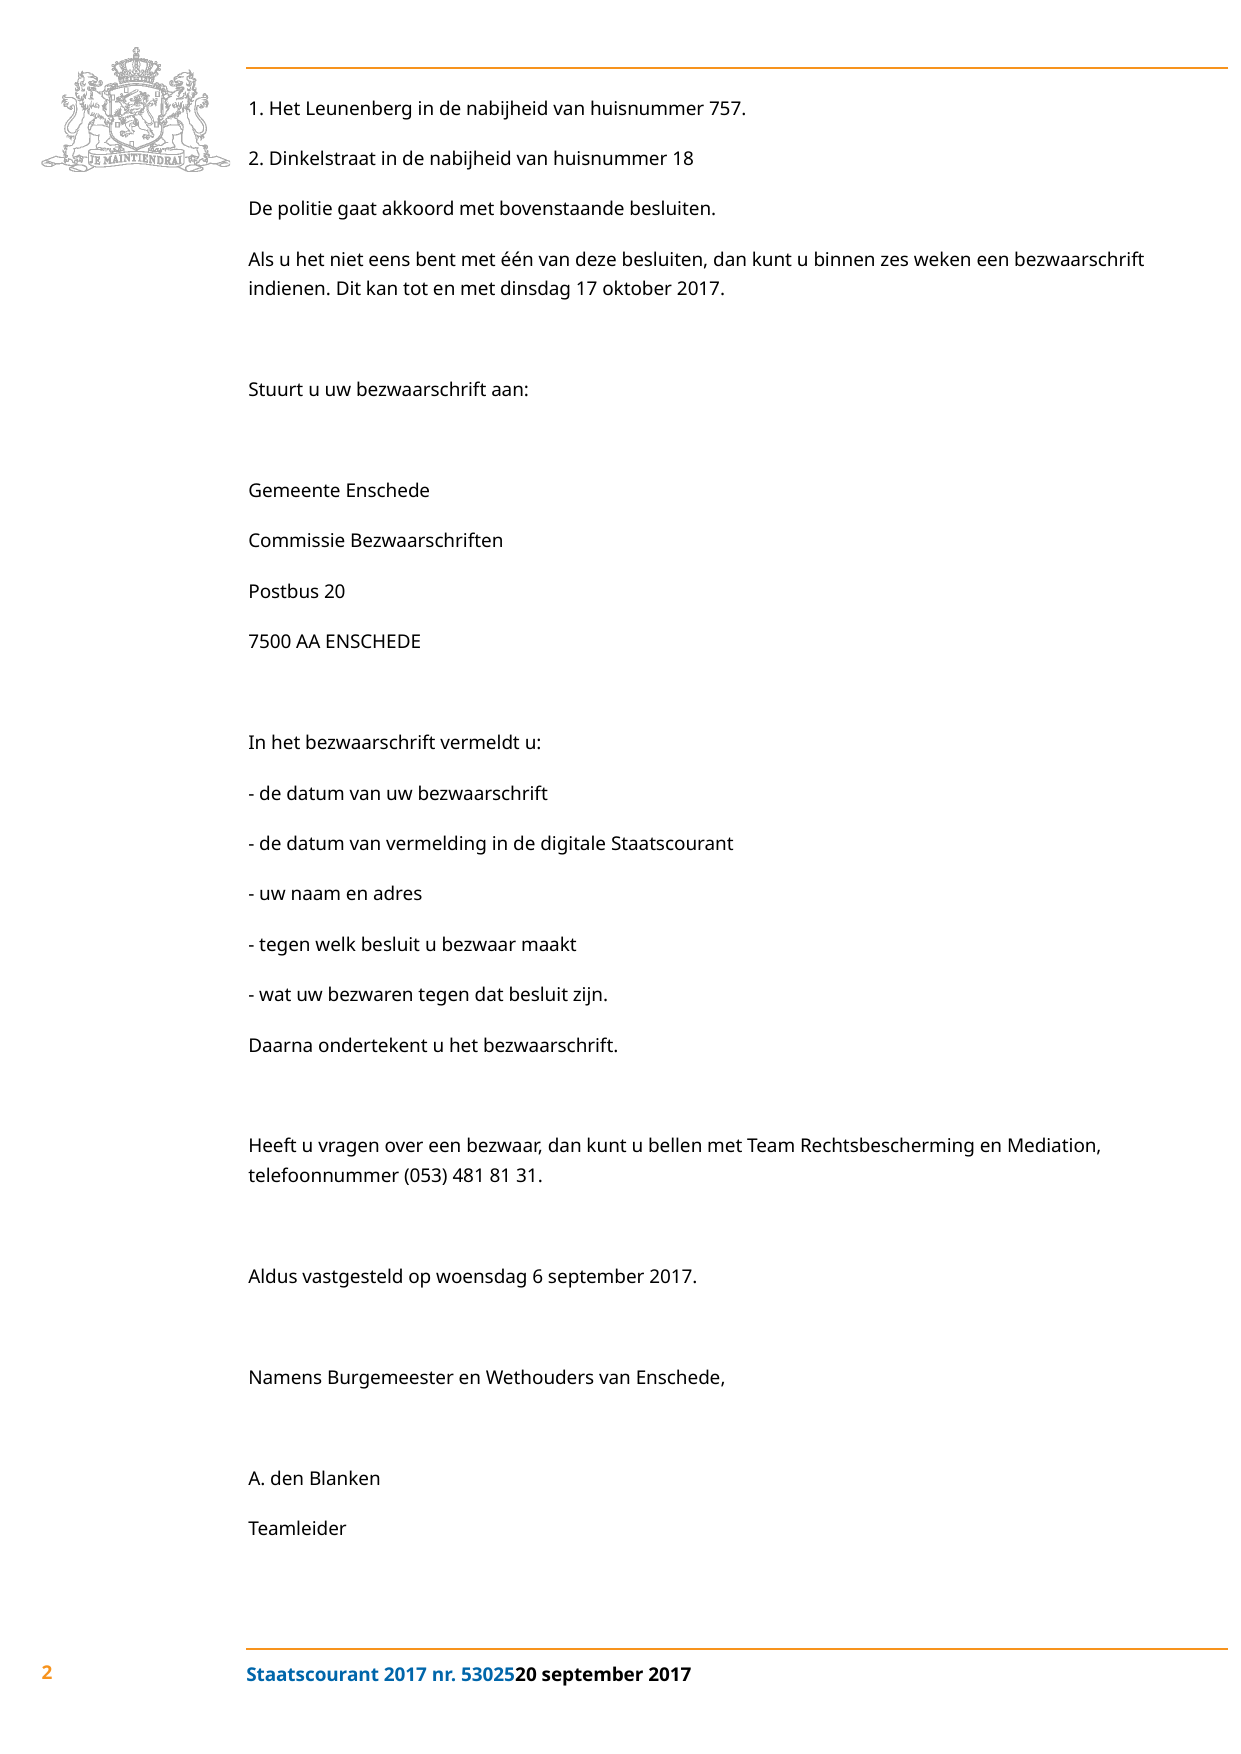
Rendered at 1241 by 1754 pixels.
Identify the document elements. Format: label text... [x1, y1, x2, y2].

text A. den Blanken [248, 1465, 1152, 1491]
text Postbus 20 [248, 578, 1152, 604]
text Gemeente Enschede [248, 477, 1152, 503]
text Heeft u vragen over een bezwaar, dan kunt u bellen met Team Rechtsbescherming en Mediation, telefoonnummer (053) 481 81 31. [248, 1133, 1152, 1188]
text In het bezwaarschrift vermeldt u: [248, 729, 1152, 755]
text Als u het niet eens bent met één van deze besluiten, dan kunt u binnen zes weken een bezwaarschrift indienen. Dit kan tot en met dinsdag 17 oktober 2017. [248, 246, 1152, 301]
text - de datum van uw bezwaarschrift [248, 780, 1152, 806]
text 2. Dinkelstraat in de nabijheid van huisnummer 18 [248, 145, 1152, 171]
text Aldus vastgesteld op woensdag 6 september 2017. [248, 1263, 1152, 1289]
text Daarna ondertekent u het bezwaarschrift. [248, 1032, 1152, 1058]
picture [41, 47, 231, 172]
text - de datum van vermelding in de digitale Staatscourant [248, 830, 1152, 856]
text - uw naam en adres [248, 881, 1152, 906]
text De politie gaat akkoord met bovenstaande besluiten. [248, 196, 1152, 221]
text Stuurt u uw bezwaarschrift aan: [248, 376, 1152, 402]
text Commissie Bezwaarschriften [248, 528, 1152, 553]
text - wat uw bezwaren tegen dat besluit zijn. [248, 981, 1152, 1007]
text - tegen welk besluit u bezwaar maakt [248, 931, 1152, 957]
text 7500 AA ENSCHEDE [248, 628, 1152, 654]
text Namens Burgemeester en Wethouders van Enschede, [248, 1364, 1152, 1390]
text Teamleider [248, 1515, 1152, 1541]
text 1. Het Leunenberg in de nabijheid van huisnummer 757. [248, 95, 1152, 121]
